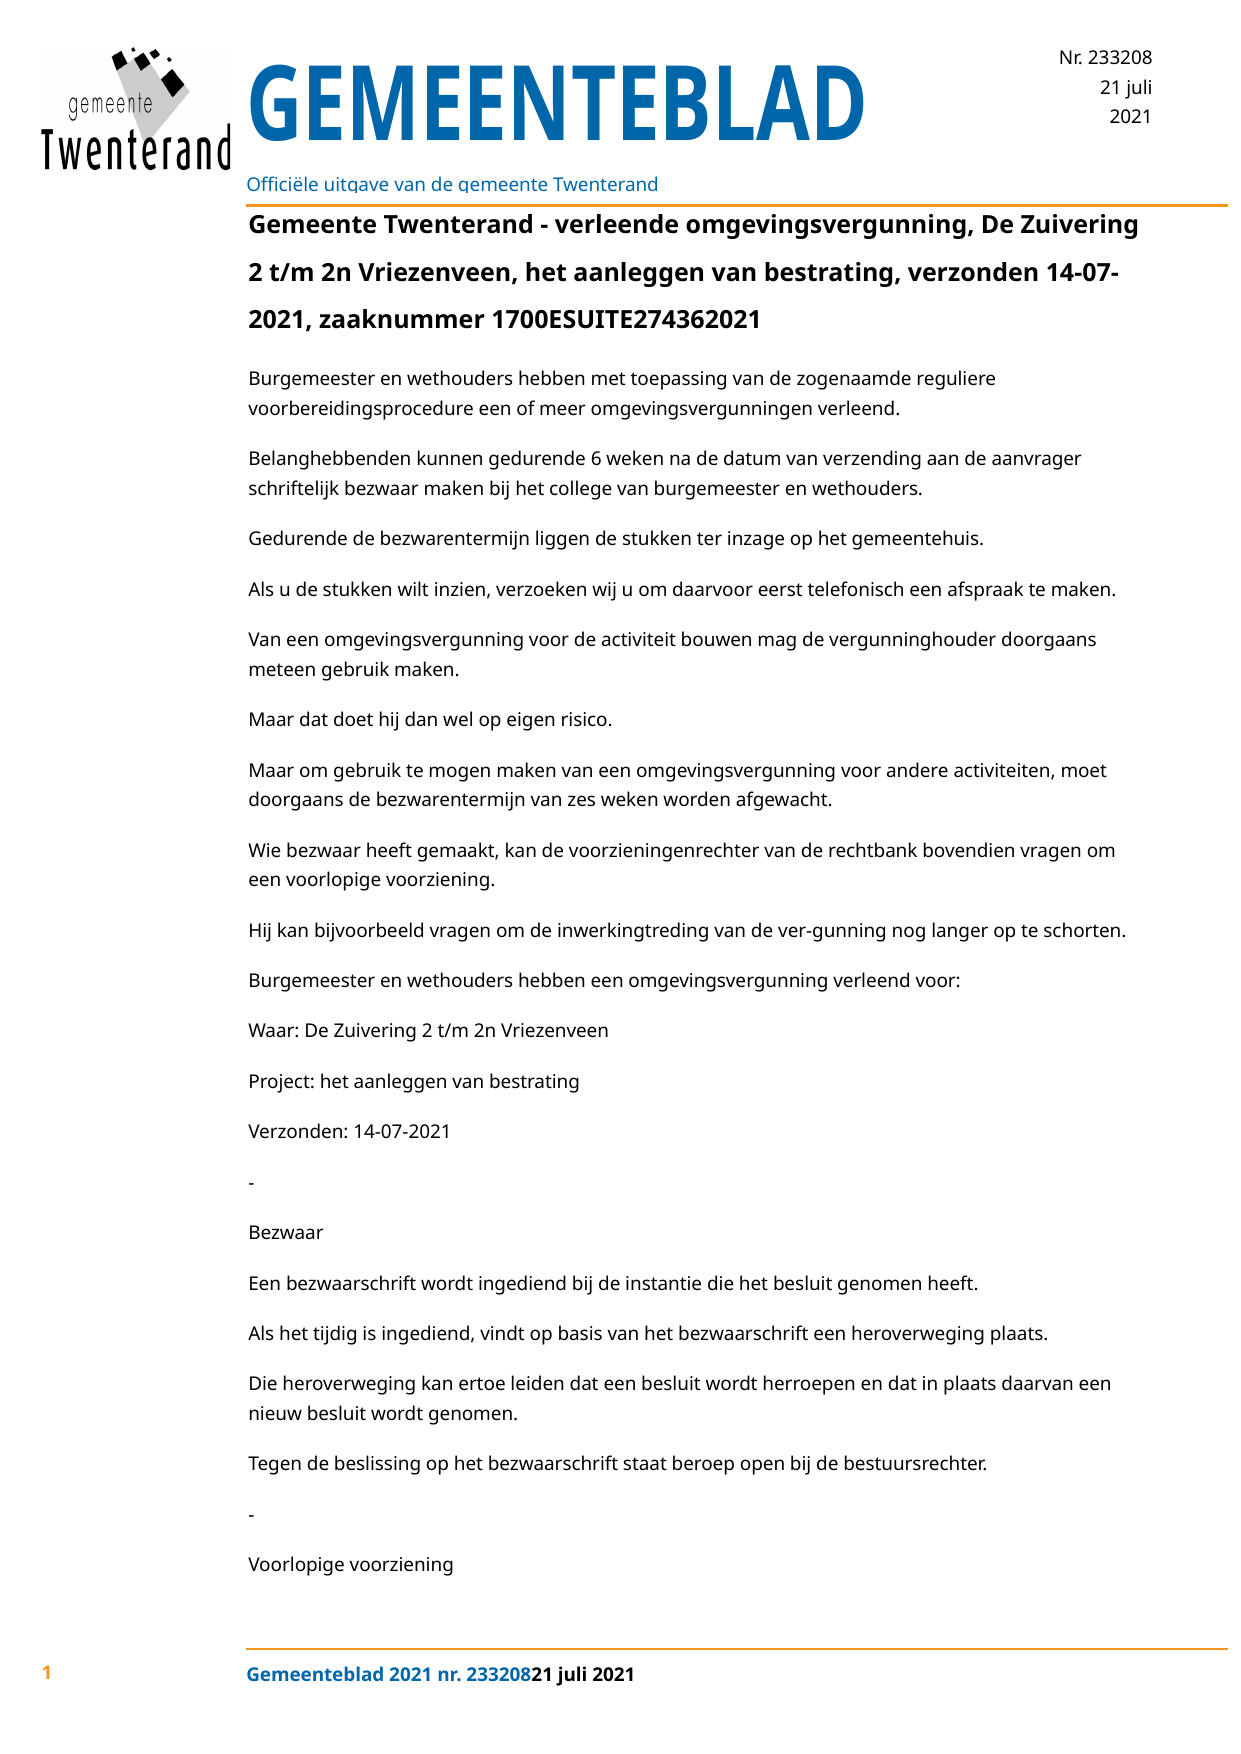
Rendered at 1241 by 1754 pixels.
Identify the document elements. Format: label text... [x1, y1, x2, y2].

text Verzonden: 14-07-2021 [248, 1118, 1152, 1144]
text Hij kan bijvoorbeeld vragen om de inwerkingtreding van de ver-gunning nog langer op te schorten. [248, 917, 1152, 942]
text Gedurende de bezwarentermijn liggen de stukken ter inzage op het gemeentehuis. [248, 526, 1152, 551]
text Tegen de beslissing op het bezwaarschrift staat beroep open bij de bestuursrechter. [248, 1451, 1152, 1476]
text Project: het aanleggen van bestrating [248, 1068, 1152, 1094]
text Bezwaar [248, 1219, 1152, 1245]
text Wie bezwaar heeft gemaakt, kan de voorzieningenrechter van de rechtbank bovendien vragen om een voorlopige voorziening. [248, 837, 1152, 892]
text Van een omgevingsvergunning voor de activiteit bouwen mag de vergunninghouder doorgaans meteen gebruik maken. [248, 626, 1152, 682]
text Burgemeester en wethouders hebben een omgevingsvergunning verleend voor: [248, 967, 1152, 993]
text Waar: De Zuivering 2 t/m 2n Vriezenveen [248, 1018, 1152, 1043]
text - [248, 1501, 1152, 1527]
text Belanghebbenden kunnen gedurende 6 weken na de datum van verzending aan de aanvrager schriftelijk bezwaar maken bij het college van burgemeester en wethouders. [248, 446, 1152, 501]
text Maar om gebruik te mogen maken van een omgevingsvergunning voor andere activiteiten, moet doorgaans de bezwarentermijn van zes weken worden afgewacht. [248, 757, 1152, 812]
text Gemeente Twenterand - verleende omgevingsvergunning, De Zuivering 2 t/m 2n Vriezenveen, het aanleggen van bestrating, verzonden 14-07-2021, zaaknummer 1700ESUITE274362021 [248, 207, 1152, 336]
text Als u de stukken wilt inzien, verzoeken wij u om daarvoor eerst telefonisch een afspraak te maken. [248, 576, 1152, 602]
text Voorlopige voorziening [248, 1551, 1152, 1577]
text - [248, 1169, 1152, 1194]
picture [41, 47, 231, 172]
text Maar dat doet hij dan wel op eigen risico. [248, 706, 1152, 732]
text Een bezwaarschrift wordt ingediend bij de instantie die het besluit genomen heeft. [248, 1270, 1152, 1295]
text Als het tijdig is ingediend, vindt op basis van het bezwaarschrift een heroverweging plaats. [248, 1320, 1152, 1346]
text Burgemeester en wethouders hebben met toepassing van de zogenaamde reguliere voorbereidingsprocedure een of meer omgevingsvergunningen verleend. [248, 366, 1152, 421]
text Die heroverweging kan ertoe leiden dat een besluit wordt herroepen en dat in plaats daarvan een nieuw besluit wordt genomen. [248, 1371, 1152, 1426]
